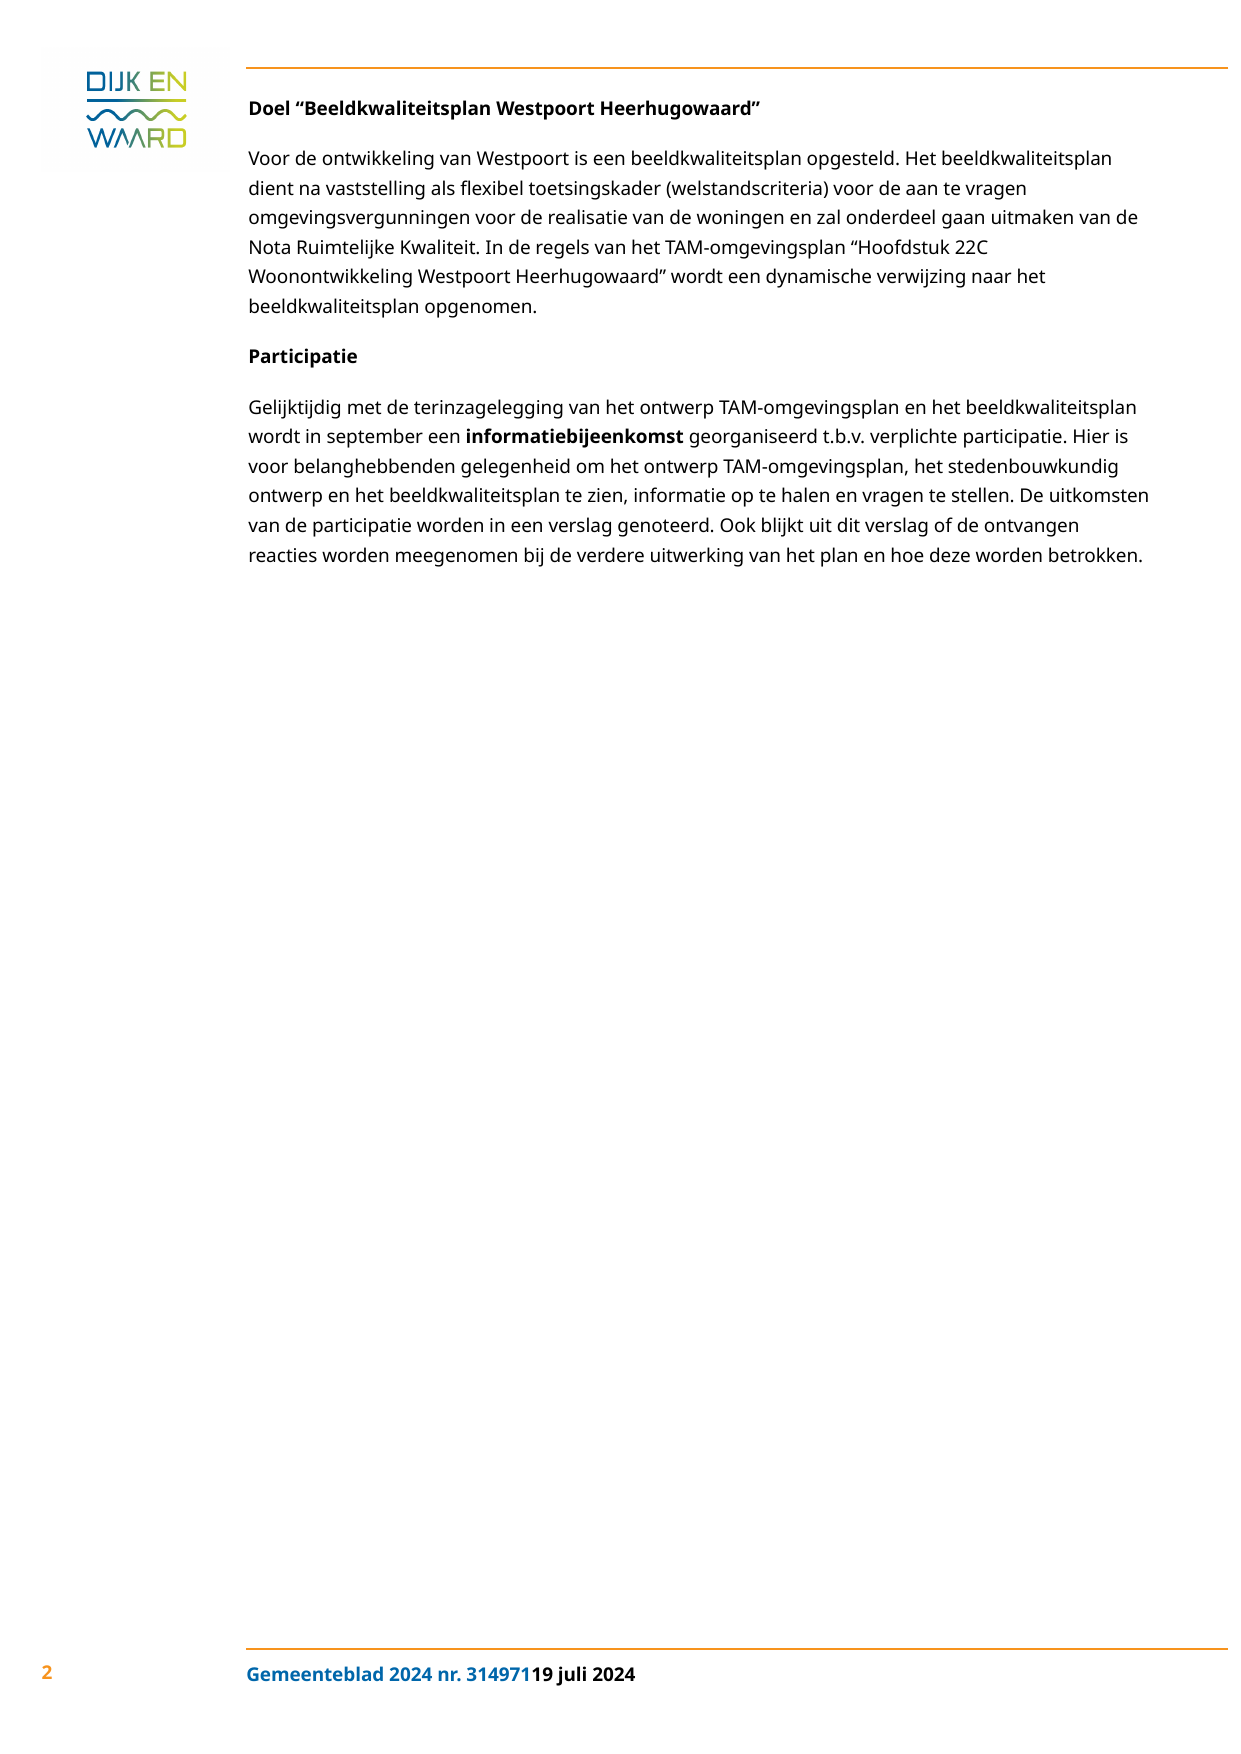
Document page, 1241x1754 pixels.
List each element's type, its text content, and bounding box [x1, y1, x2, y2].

text Gelijktijdig met de terinzagelegging van het ontwerp TAM-omgevingsplan en het beeldkwaliteitsplan wordt in september een informatiebijeenkomst georganiseerd t.b.v. verplichte participatie. Hier is voor belanghebbenden gelegenheid om het ontwerp TAM-omgevingsplan, het stedenbouwkundig ontwerp en het beeldkwaliteitsplan te zien, informatie op te halen en vragen te stellen. De uitkomsten van de participatie worden in een verslag genoteerd. Ook blijkt uit dit verslag of de ontvangen reacties worden meegenomen bij de verdere uitwerking van het plan en hoe deze worden betrokken. [248, 394, 1152, 568]
picture [41, 47, 231, 172]
text Participatie [248, 343, 1152, 369]
text Doel “Beeldkwaliteitsplan Westpoort Heerhugowaard” [248, 95, 1152, 121]
text Voor de ontwikkeling van Westpoort is een beeldkwaliteitsplan opgesteld. Het beeldkwaliteitsplan dient na vaststelling als flexibel toetsingskader (welstandscriteria) voor de aan te vragen omgevingsvergunningen voor de realisatie van de woningen en zal onderdeel gaan uitmaken van de Nota Ruimtelijke Kwaliteit. In de regels van het TAM-omgevingsplan “Hoofdstuk 22C Woonontwikkeling Westpoort Heerhugowaard” wordt een dynamische verwijzing naar het beeldkwaliteitsplan opgenomen. [248, 145, 1152, 319]
